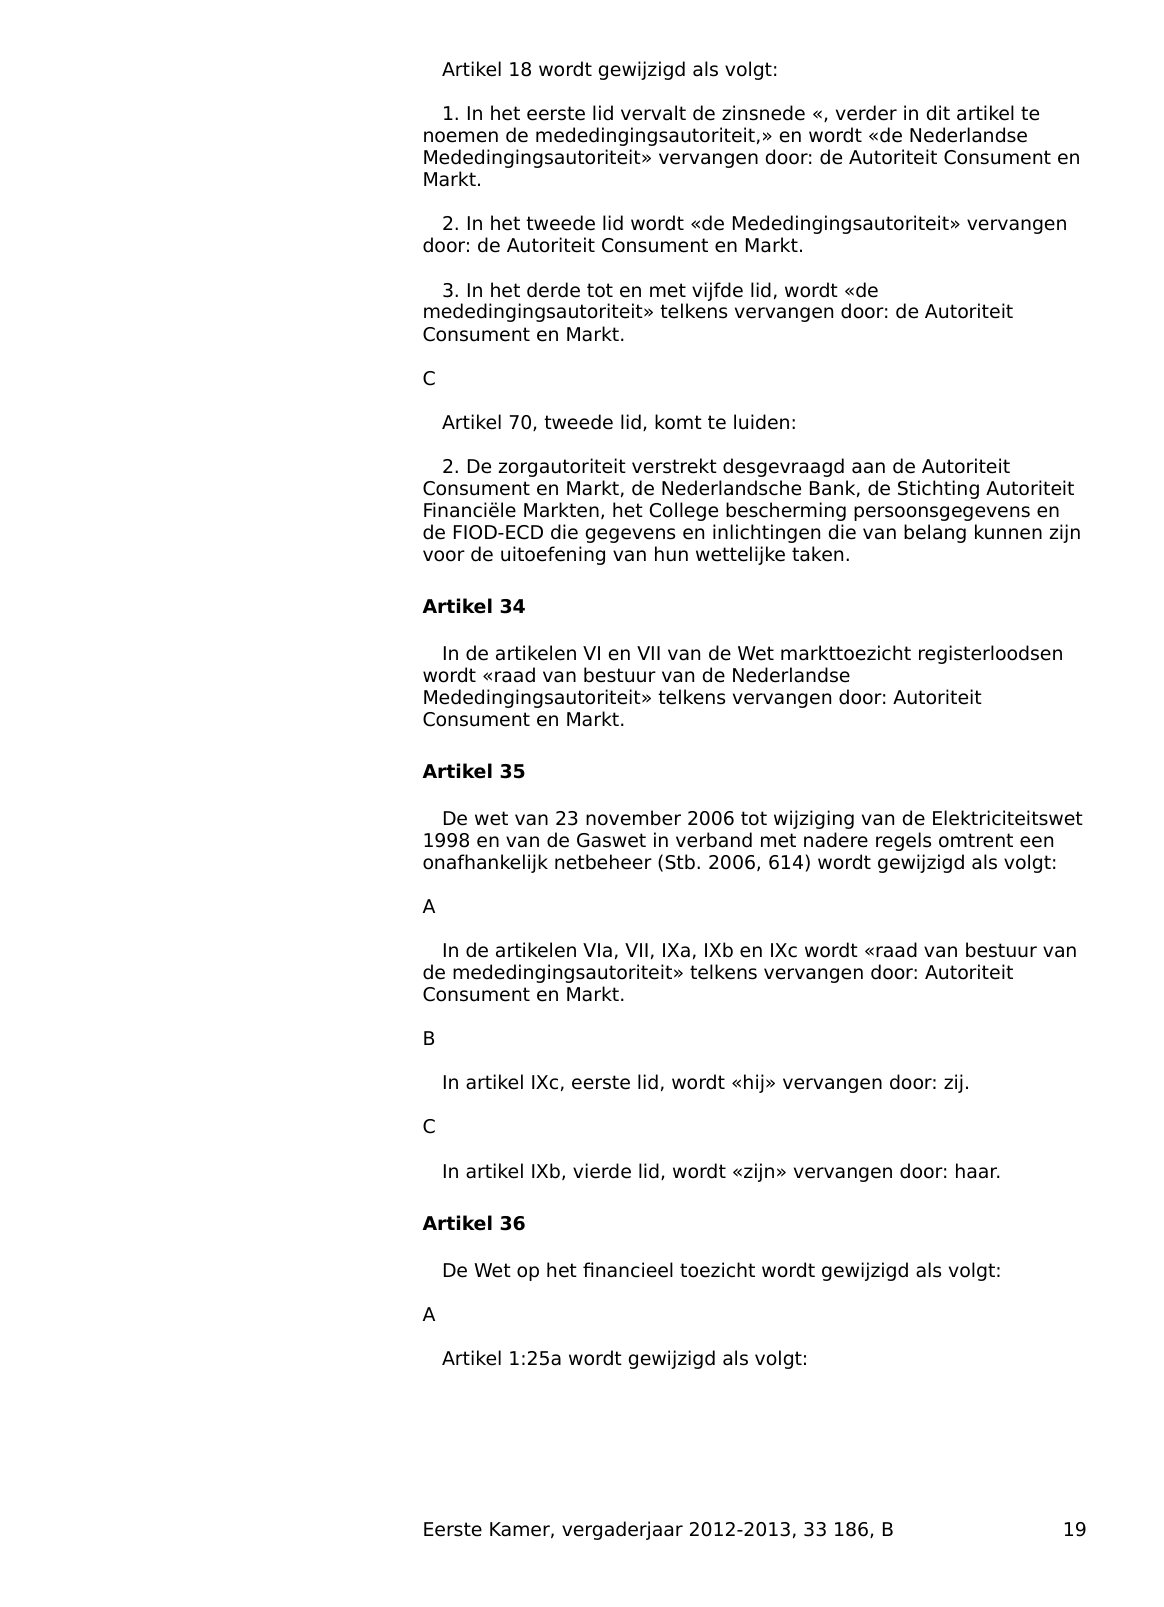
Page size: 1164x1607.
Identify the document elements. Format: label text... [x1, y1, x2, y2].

subtitle Artikel 35 [422, 761, 1087, 783]
subtitle Artikel 36 [422, 1213, 1087, 1234]
subtitle Artikel 34 [422, 596, 1087, 618]
text A [422, 1304, 1087, 1326]
text B [422, 1028, 1087, 1050]
text In artikel IXb, vierde lid, wordt «zijn» vervangen door: haar. [422, 1161, 1087, 1183]
text In artikel IXc, eerste lid, wordt «hij» vervangen door: zij. [422, 1072, 1087, 1094]
text Artikel 18 wordt gewijzigd als volgt: [422, 59, 1087, 81]
text In de artikelen VI en VII van de Wet markttoezicht registerloodsen wordt «raad van bestuur van de Nederlandse Mededingingsautoriteit» telkens vervangen door: Autoriteit Consument en Markt. [422, 643, 1087, 731]
text A [422, 896, 1087, 918]
text 2. In het tweede lid wordt «de Mededingingsautoriteit» vervangen door: de Autoriteit Consument en Markt. [422, 213, 1087, 257]
text Artikel 70, tweede lid, komt te luiden: [422, 412, 1087, 434]
text 3. In het derde tot en met vijfde lid, wordt «de mededingingsautoriteit» telkens vervangen door: de Autoriteit Consument en Markt. [422, 279, 1087, 345]
text De Wet op het financieel toezicht wordt gewijzigd als volgt: [422, 1259, 1087, 1282]
text C [422, 368, 1087, 389]
text 2. De zorgautoriteit verstrekt desgevraagd aan de Autoriteit Consument en Markt, de Nederlandsche Bank, de Stichting Autoriteit Financiële Markten, het College bescherming persoonsgegevens en de FIOD-ECD die gegevens en inlichtingen die van belang kunnen zijn voor de uitoefening van hun wettelijke taken. [422, 456, 1087, 566]
text 1. In het eerste lid vervalt de zinsnede «, verder in dit artikel te noemen de mededingingsautoriteit,» en wordt «de Nederlandse Mededingingsautoriteit» vervangen door: de Autoriteit Consument en Markt. [422, 103, 1087, 191]
text De wet van 23 november 2006 tot wijziging van de Elektriciteitswet 1998 en van de Gaswet in verband met nadere regels omtrent een onafhankelijk netbeheer (Stb. 2006, 614) wordt gewijzigd als volgt: [422, 808, 1087, 874]
text C [422, 1116, 1087, 1138]
text Artikel 1:25a wordt gewijzigd als volgt: [422, 1348, 1087, 1370]
text In de artikelen VIa, VII, IXa, IXb en IXc wordt «raad van bestuur van de mededingingsautoriteit» telkens vervangen door: Autoriteit Consument en Markt. [422, 940, 1087, 1006]
